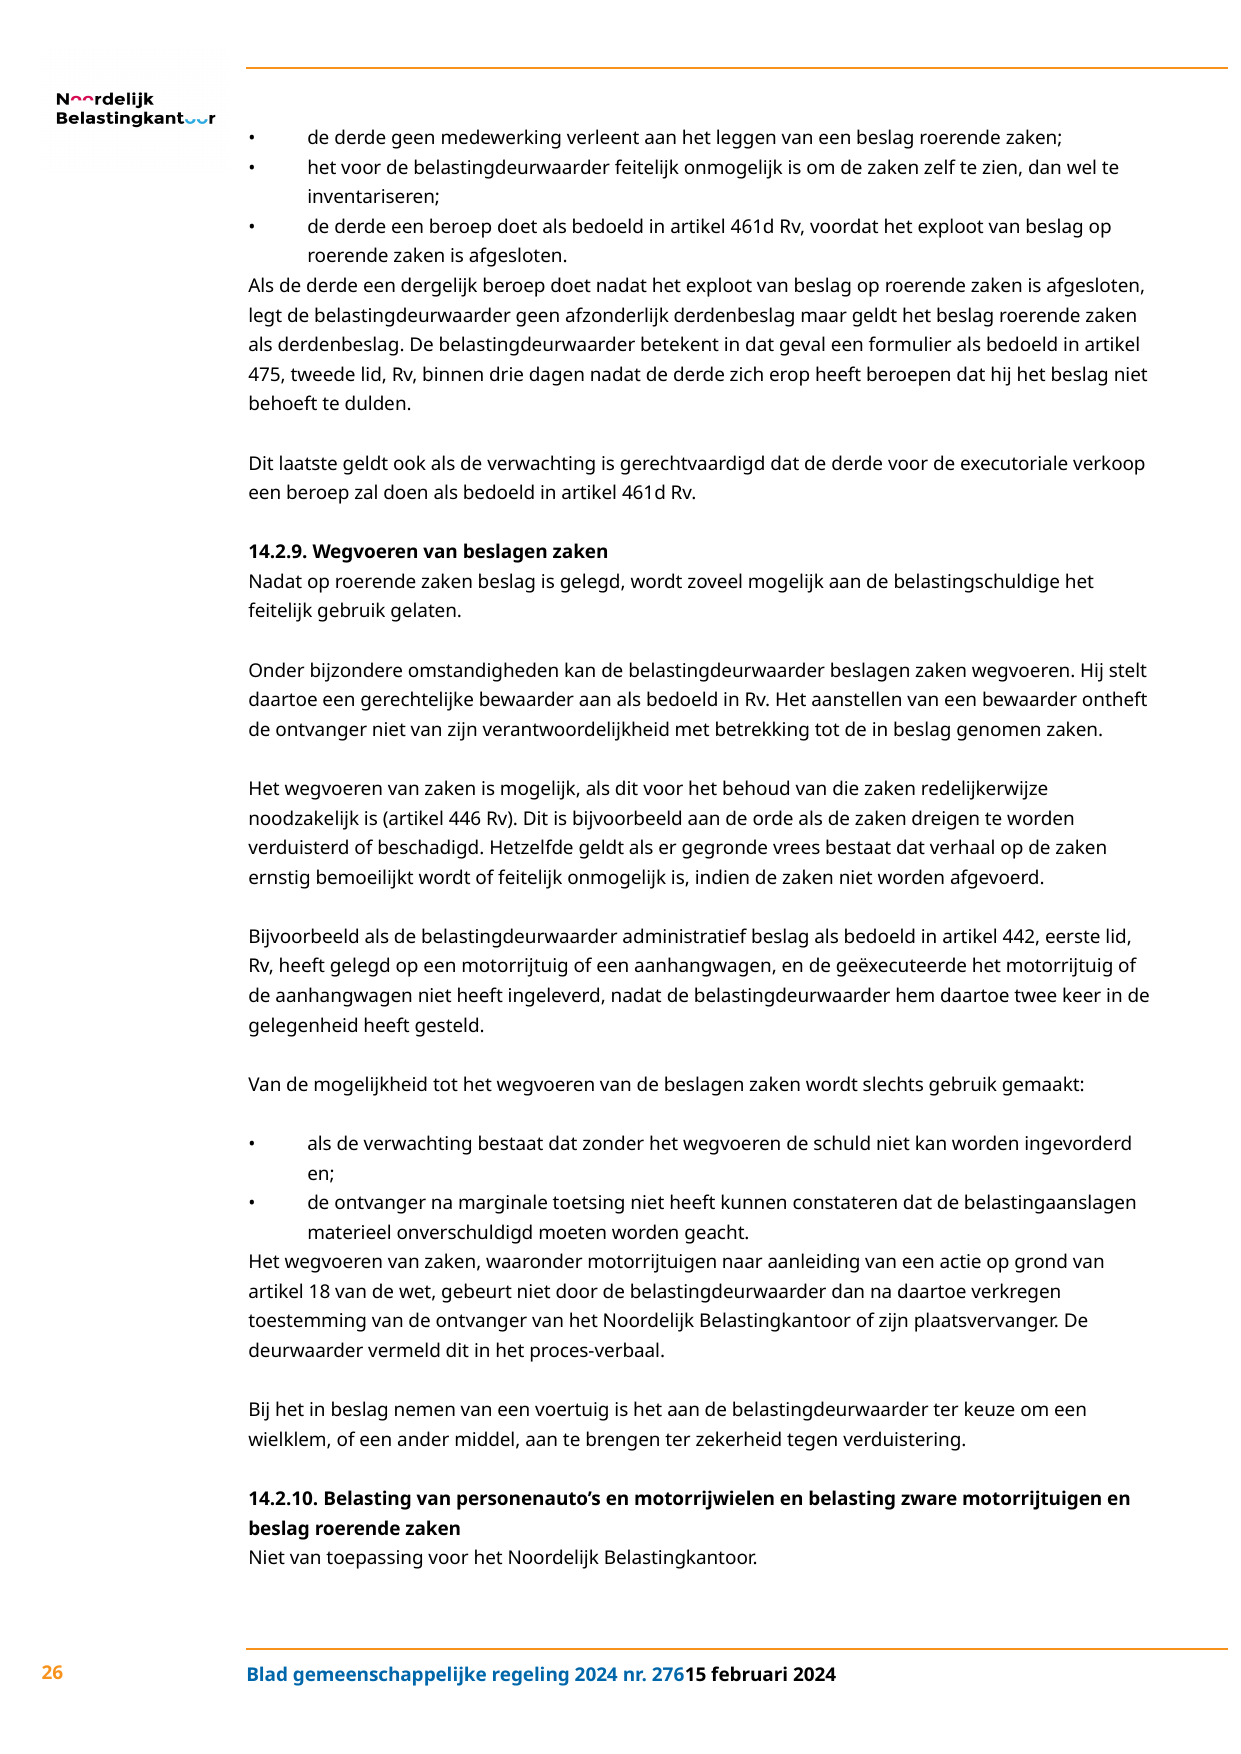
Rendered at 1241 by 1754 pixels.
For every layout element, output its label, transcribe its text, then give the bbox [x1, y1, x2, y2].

picture [41, 47, 231, 172]
text Het wegvoeren van zaken, waaronder motorrijtuigen naar aanleiding van een actie op grond van artikel 18 van de wet, gebeurt niet door de belastingdeurwaarder dan na daartoe verkregen toestemming van de ontvanger van het Noordelijk Belastingkantoor of zijn plaatsvervanger. De deurwaarder vermeld dit in het proces-verbaal. [248, 1248, 1152, 1363]
list de ontvanger na marginale toetsing niet heeft kunnen constateren dat de belastingaanslagen materieel onverschuldigd moeten worden geacht. [248, 1189, 1152, 1245]
list de derde geen medewerking verleent aan het leggen van een beslag roerende zaken; [248, 124, 1152, 150]
text Van de mogelijkheid tot het wegvoeren van de beslagen zaken wordt slechts gebruik gemaakt: [248, 1071, 1152, 1097]
text Bijvoorbeeld als de belastingdeurwaarder administratief beslag als bedoeld in artikel 442, eerste lid, Rv, heeft gelegd op een motorrijtuig of een aanhangwagen, en de geëxecuteerde het motorrijtuig of de aanhangwagen niet heeft ingeleverd, nadat de belastingdeurwaarder hem daartoe twee keer in de gelegenheid heeft gesteld. [248, 923, 1152, 1038]
text Dit laatste geldt ook als de verwachting is gerechtvaardigd dat de derde voor de executoriale verkoop een beroep zal doen als bedoeld in artikel 461d Rv. [248, 450, 1152, 505]
text Bij het in beslag nemen van een voertuig is het aan de belastingdeurwaarder ter keuze om een wielklem, of een ander middel, aan te brengen ter zekerheid tegen verduistering. [248, 1396, 1152, 1452]
list het voor de belastingdeurwaarder feitelijk onmogelijk is om de zaken zelf te zien, dan wel te inventariseren; [248, 154, 1152, 209]
list de derde een beroep doet als bedoeld in artikel 461d Rv, voordat het exploot van beslag op roerende zaken is afgesloten. [248, 213, 1152, 268]
text Nadat op roerende zaken beslag is gelegd, wordt zoveel mogelijk aan de belastingschuldige het feitelijk gebruik gelaten. [248, 568, 1152, 623]
text 14.2.10. Belasting van personenauto’s en motorrijwielen en belasting zware motorrijtuigen en beslag roerende zaken [248, 1485, 1152, 1541]
text Als de derde een dergelijk beroep doet nadat het exploot van beslag op roerende zaken is afgesloten, legt de belastingdeurwaarder geen afzonderlijk derdenbeslag maar geldt het beslag roerende zaken als derdenbeslag. De belastingdeurwaarder betekent in dat geval een formulier als bedoeld in artikel 475, tweede lid, Rv, binnen drie dagen nadat de derde zich erop heeft beroepen dat hij het beslag niet behoeft te dulden. [248, 272, 1152, 416]
text Niet van toepassing voor het Noordelijk Belastingkantoor. [248, 1544, 1152, 1570]
list als de verwachting bestaat dat zonder het wegvoeren de schuld niet kan worden ingevorderd en; [248, 1130, 1152, 1186]
text Het wegvoeren van zaken is mogelijk, als dit voor het behoud van die zaken redelijkerwijze noodzakelijk is (artikel 446 Rv). Dit is bijvoorbeeld aan de orde als de zaken dreigen te worden verduisterd of beschadigd. Hetzelfde geldt als er gegronde vrees bestaat dat verhaal op de zaken ernstig bemoeilijkt wordt of feitelijk onmogelijk is, indien de zaken niet worden afgevoerd. [248, 775, 1152, 890]
text 14.2.9. Wegvoeren van beslagen zaken [248, 538, 1152, 564]
text Onder bijzondere omstandigheden kan de belastingdeurwaarder beslagen zaken wegvoeren. Hij stelt daartoe een gerechtelijke bewaarder aan als bedoeld in Rv. Het aanstellen van een bewaarder ontheft de ontvanger niet van zijn verantwoordelijkheid met betrekking tot de in beslag genomen zaken. [248, 657, 1152, 742]
